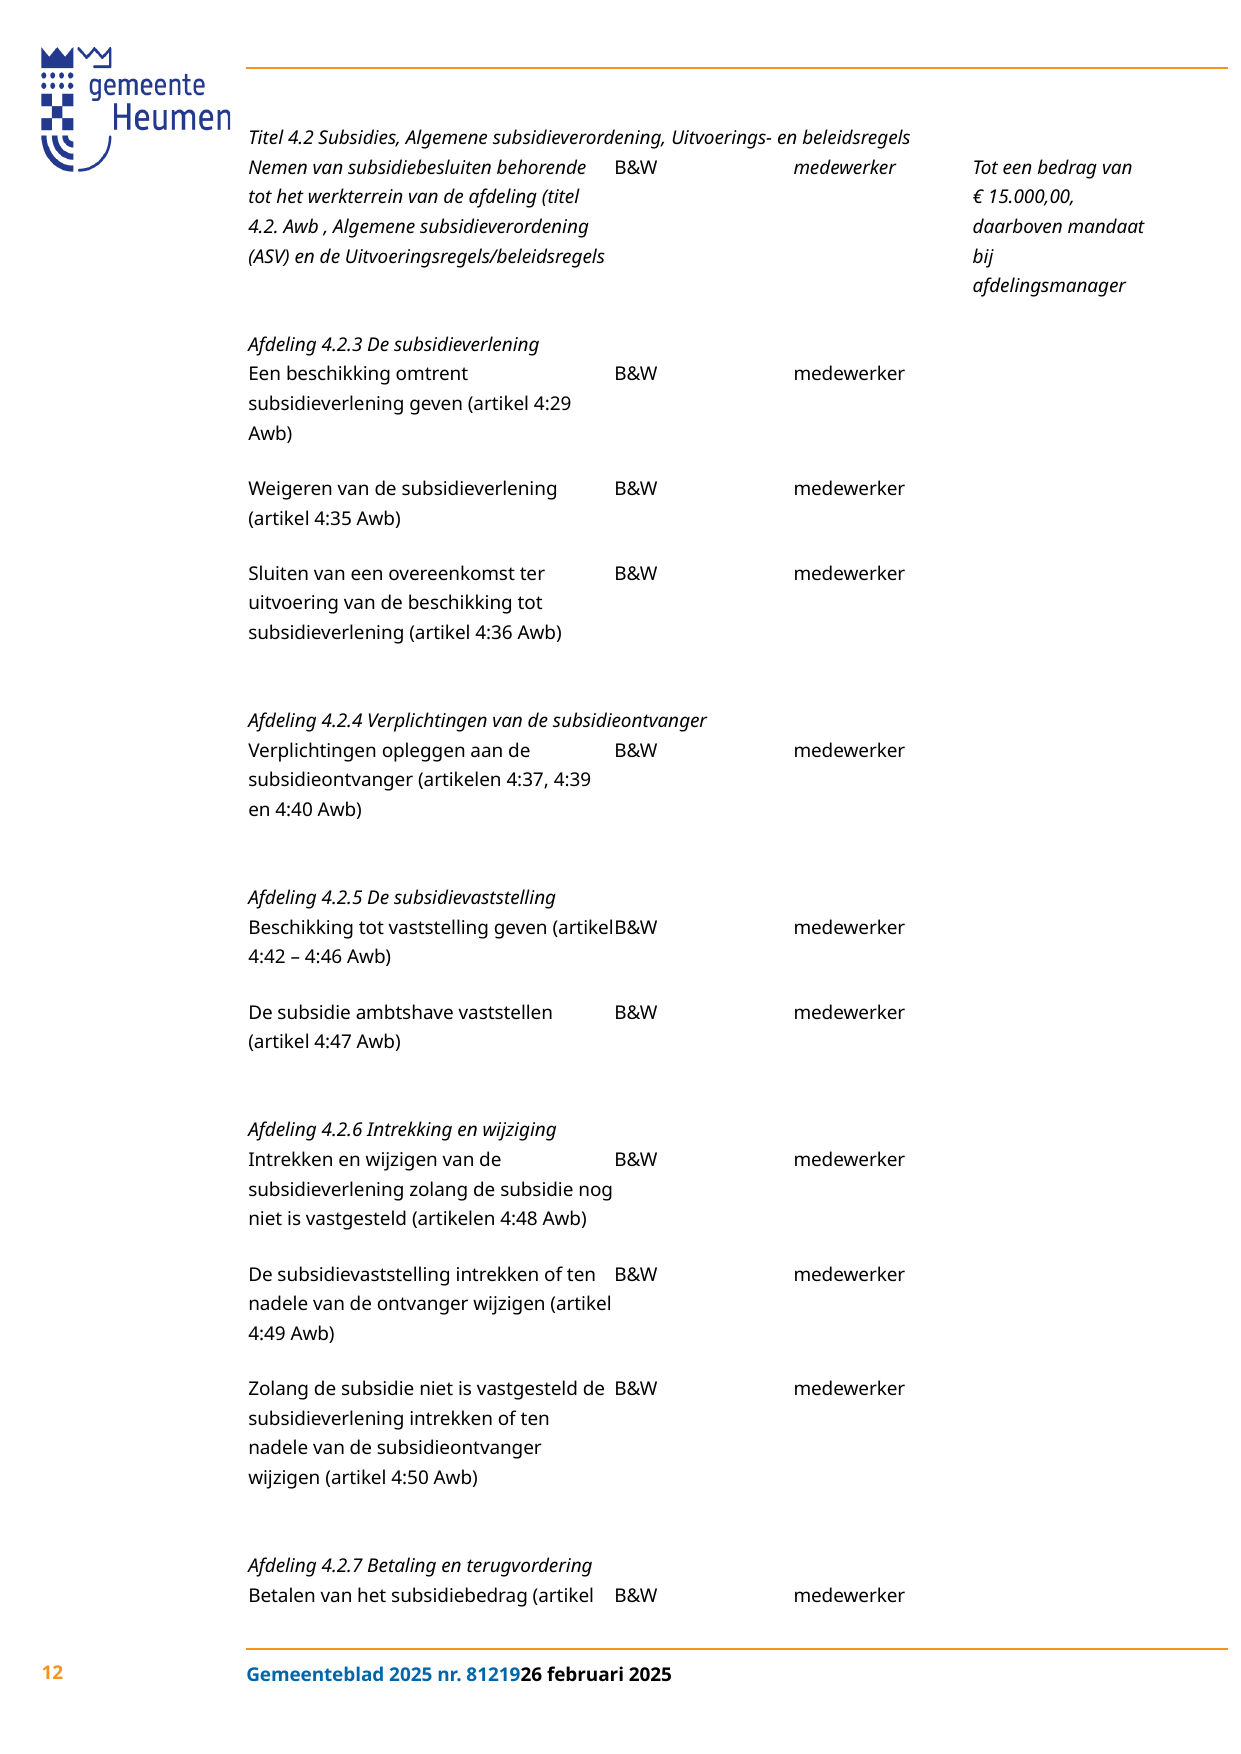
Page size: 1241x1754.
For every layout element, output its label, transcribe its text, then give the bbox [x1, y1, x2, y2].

table_header B&W [614, 1582, 793, 1607]
table_header medewerker [793, 737, 972, 851]
table_cell medewerker [793, 475, 972, 560]
table_cell [973, 1261, 1152, 1375]
table_cell B&W [614, 1375, 793, 1519]
table_cell medewerker [793, 1375, 972, 1519]
table_header medewerker [793, 361, 972, 475]
table_cell B&W [614, 560, 793, 674]
table_header [973, 1146, 1152, 1261]
text Titel 4.2 Subsidies, Algemene subsidieverordening, Uitvoerings- en beleidsregels [248, 124, 1152, 150]
table_cell B&W [614, 1261, 793, 1375]
table_header [973, 1582, 1152, 1607]
table_cell Weigeren van de subsidieverlening (artikel 4:35 Awb) [248, 475, 614, 560]
table_header [973, 737, 1152, 851]
table_header Beschikking tot vaststelling geven (artikel 4:42 – 4:46 Awb) [248, 914, 614, 999]
table_cell medewerker [793, 1261, 972, 1375]
table_cell De subsidievaststelling intrekken of ten nadele van de ontvanger wijzigen (artikel 4:49 Awb) [248, 1261, 614, 1375]
table_cell [973, 560, 1152, 674]
table_header medewerker [793, 1582, 972, 1607]
table_header medewerker [793, 914, 972, 999]
text Afdeling 4.2.3 De subsidieverlening [248, 331, 1152, 357]
table_cell medewerker [793, 560, 972, 674]
table_header B&W [614, 1146, 793, 1261]
table_cell [973, 1375, 1152, 1519]
text Afdeling 4.2.5 De subsidievaststelling [248, 884, 1152, 910]
text Afdeling 4.2.4 Verplichtingen van de subsidieontvanger [248, 707, 1152, 733]
table_cell B&W [614, 999, 793, 1084]
table_cell Sluiten van een overeenkomst ter uitvoering van de beschikking tot subsidieverlening (artikel 4:36 Awb) [248, 560, 614, 674]
table_header [973, 361, 1152, 475]
table_header B&W [614, 361, 793, 475]
table_header medewerker [793, 154, 972, 298]
picture [41, 47, 231, 172]
table_header B&W [614, 154, 793, 298]
text Afdeling 4.2.6 Intrekking en wijziging [248, 1117, 1152, 1142]
table_header Verplichtingen opleggen aan de subsidieontvanger (artikelen 4:37, 4:39 en 4:40 Awb) [248, 737, 614, 851]
table_header medewerker [793, 1146, 972, 1261]
table_cell [973, 999, 1152, 1084]
table_header Nemen van subsidiebesluiten behorende tot het werkterrein van de afdeling (titel 4.2. Awb , Algemene subsidieverordening (ASV) en de Uitvoeringsregels/beleidsregels [248, 154, 614, 298]
table_cell Zolang de subsidie niet is vastgesteld de subsidieverlening intrekken of ten nadele van de subsidieontvanger wijzigen (artikel 4:50 Awb) [248, 1375, 614, 1519]
table_header Intrekken en wijzigen van de subsidieverlening zolang de subsidie nog niet is vastgesteld (artikelen 4:48 Awb) [248, 1146, 614, 1261]
table_header Een beschikking omtrent subsidieverlening geven (artikel 4:29 Awb) [248, 361, 614, 475]
text Afdeling 4.2.7 Betaling en terugvordering [248, 1552, 1152, 1578]
table_cell B&W [614, 475, 793, 560]
table_header B&W [614, 737, 793, 851]
table_cell medewerker [793, 999, 972, 1084]
table_cell De subsidie ambtshave vaststellen (artikel 4:47 Awb) [248, 999, 614, 1084]
table_header Betalen van het subsidiebedrag (artikel [248, 1582, 614, 1607]
table_cell [973, 475, 1152, 560]
table_header B&W [614, 914, 793, 999]
table_header [973, 914, 1152, 999]
table_header Tot een bedrag van € 15.000,00, daarboven mandaat bij afdelingsmanager [973, 154, 1152, 298]
